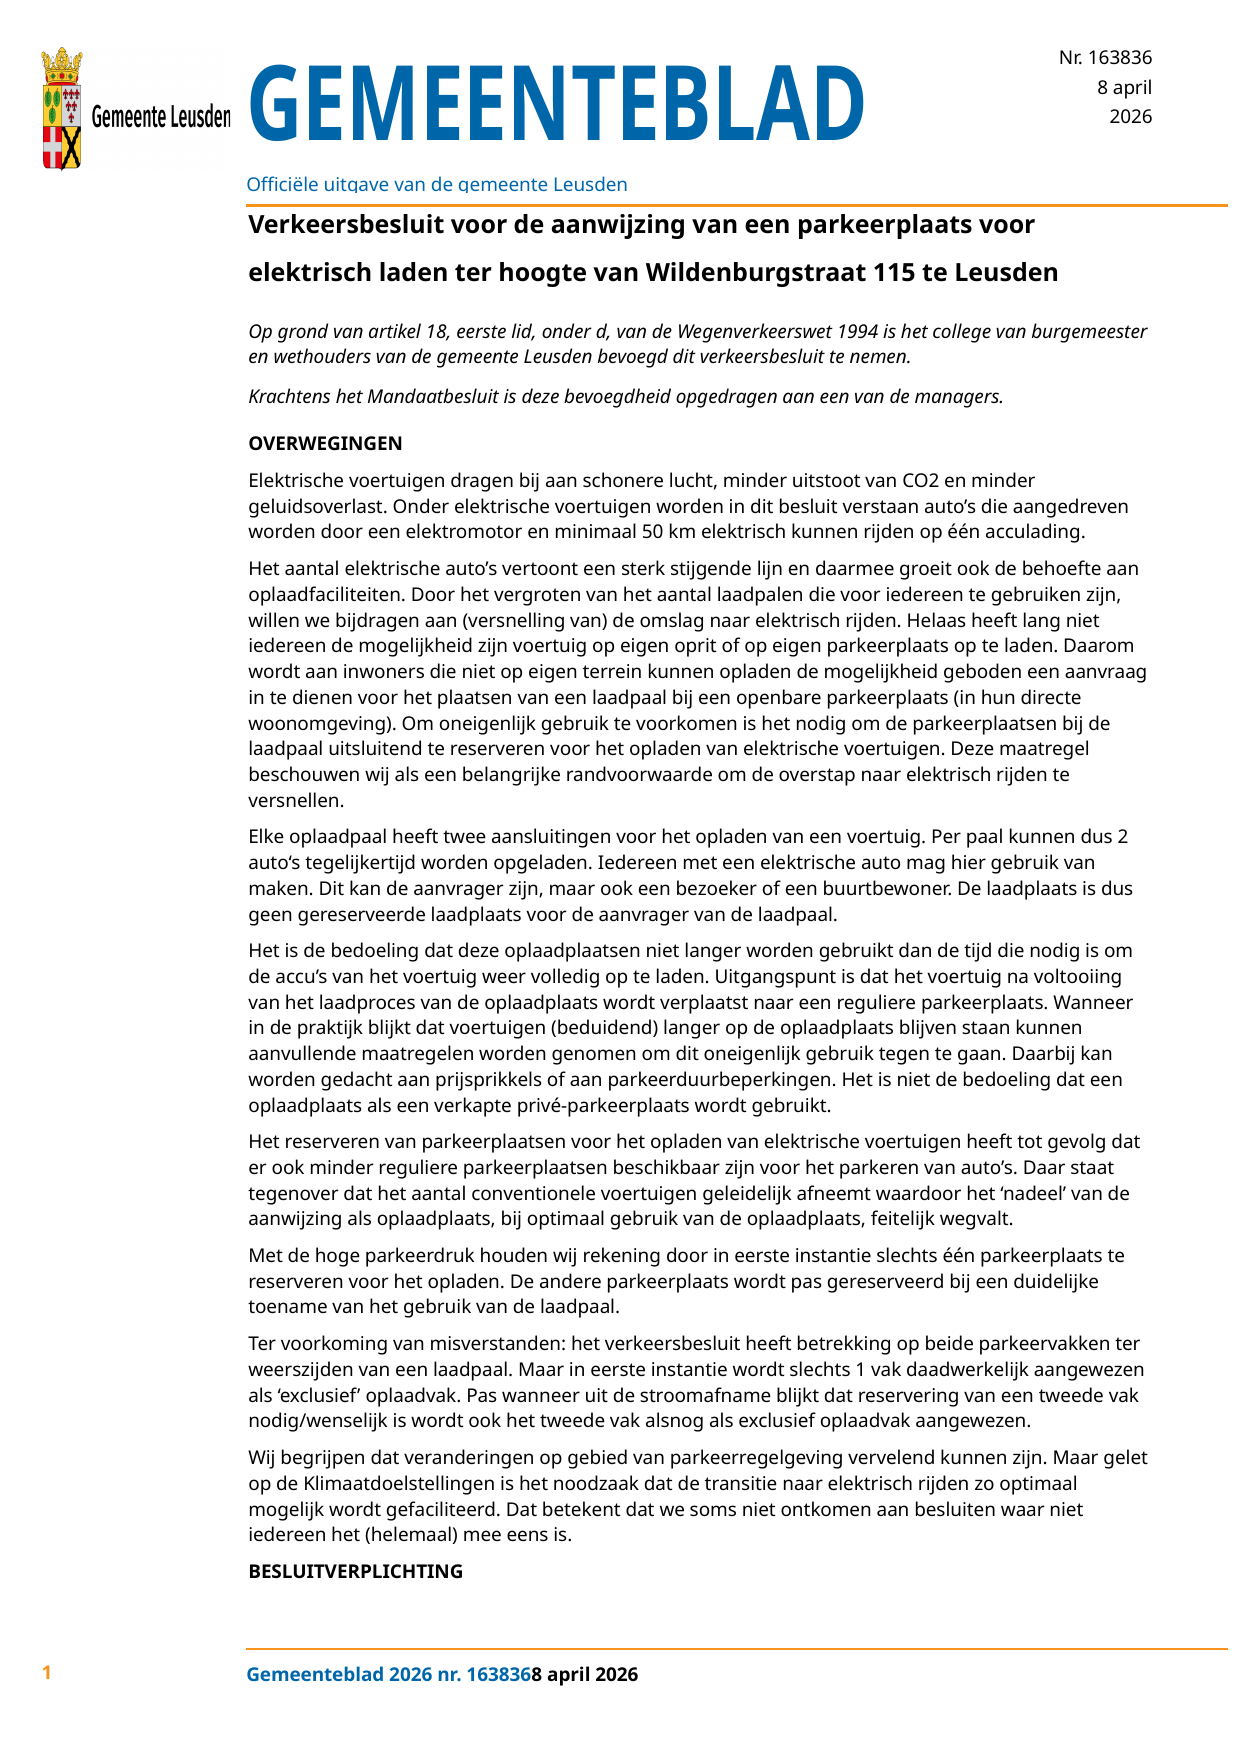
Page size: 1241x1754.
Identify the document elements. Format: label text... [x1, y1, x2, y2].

text BESLUITVERPLICHTING [248, 1558, 1152, 1584]
text Wij begrijpen dat veranderingen op gebied van parkeerregelgeving vervelend kunnen zijn. Maar gelet op de Klimaatdoelstellingen is het noodzaak dat de transitie naar elektrisch rijden zo optimaal mogelijk wordt gefaciliteerd. Dat betekent dat we soms niet ontkomen aan besluiten waar niet iedereen het (helemaal) mee eens is. [248, 1444, 1152, 1547]
text Elke oplaadpaal heeft twee aansluitingen voor het opladen van een voertuig. Per paal kunnen dus 2 auto‘s tegelijkertijd worden opgeladen. Iedereen met een elektrische auto mag hier gebruik van maken. Dit kan de aanvrager zijn, maar ook een bezoeker of een buurtbewoner. De laadplaats is dus geen gereserveerde laadplaats voor de aanvrager van de laadpaal. [248, 823, 1152, 926]
text Op grond van artikel 18, eerste lid, onder d, van de Wegenverkeerswet 1994 is het college van burgemeester en wethouders van de gemeente Leusden bevoegd dit verkeersbesluit te nemen. [248, 318, 1152, 369]
text Verkeersbesluit voor de aanwijzing van een parkeerplaats voor elektrisch laden ter hoogte van Wildenburgstraat 115 te Leusden [248, 207, 1152, 288]
picture [41, 47, 231, 172]
text Het reserveren van parkeerplaatsen voor het opladen van elektrische voertuigen heeft tot gevolg dat er ook minder reguliere parkeerplaatsen beschikbaar zijn voor het parkeren van auto’s. Daar staat tegenover dat het aantal conventionele voertuigen geleidelijk afneemt waardoor het ‘nadeel’ van de aanwijzing als oplaadplaats, bij optimaal gebruik van de oplaadplaats, feitelijk wegvalt. [248, 1128, 1152, 1231]
text Elektrische voertuigen dragen bij aan schonere lucht, minder uitstoot van CO2 en minder geluidsoverlast. Onder elektrische voertuigen worden in dit besluit verstaan auto’s die aangedreven worden door een elektromotor en minimaal 50 km elektrisch kunnen rijden op één acculading. [248, 467, 1152, 544]
text Met de hoge parkeerdruk houden wij rekening door in eerste instantie slechts één parkeerplaats te reserveren voor het opladen. De andere parkeerplaats wordt pas gereserveerd bij een duidelijke toename van het gebruik van de laadpaal. [248, 1242, 1152, 1319]
text Ter voorkoming van misverstanden: het verkeersbesluit heeft betrekking op beide parkeervakken ter weerszijden van een laadpaal. Maar in eerste instantie wordt slechts 1 vak daadwerkelijk aangewezen als ‘exclusief’ oplaadvak. Pas wanneer uit de stroomafname blijkt dat reservering van een tweede vak nodig/wenselijk is wordt ook het tweede vak alsnog als exclusief oplaadvak aangewezen. [248, 1330, 1152, 1433]
text Krachtens het Mandaatbesluit is deze bevoegdheid opgedragen aan een van de managers. [248, 383, 1152, 409]
text Het is de bedoeling dat deze oplaadplaatsen niet langer worden gebruikt dan de tijd die nodig is om de accu’s van het voertuig weer volledig op te laden. Uitgangspunt is dat het voertuig na voltooiing van het laadproces van de oplaadplaats wordt verplaatst naar een reguliere parkeerplaats. Wanneer in de praktijk blijkt dat voertuigen (beduidend) langer op de oplaadplaats blijven staan kunnen aanvullende maatregelen worden genomen om dit oneigenlijk gebruik tegen te gaan. Daarbij kan worden gedacht aan prijsprikkels of aan parkeerduurbeperkingen. Het is niet de bedoeling dat een oplaadplaats als een verkapte privé-parkeerplaats wordt gebruikt. [248, 937, 1152, 1117]
text OVERWEGINGEN [248, 431, 1152, 456]
text Het aantal elektrische auto’s vertoont een sterk stijgende lijn en daarmee groeit ook de behoefte aan oplaadfaciliteiten. Door het vergroten van het aantal laadpalen die voor iedereen te gebruiken zijn, willen we bijdragen aan (versnelling van) de omslag naar elektrisch rijden. Helaas heeft lang niet iedereen de mogelijkheid zijn voertuig op eigen oprit of op eigen parkeerplaats op te laden. Daarom wordt aan inwoners die niet op eigen terrein kunnen opladen de mogelijkheid geboden een aanvraag in te dienen voor het plaatsen van een laadpaal bij een openbare parkeerplaats (in hun directe woonomgeving). Om oneigenlijk gebruik te voorkomen is het nodig om de parkeerplaatsen bij de laadpaal uitsluitend te reserveren voor het opladen van elektrische voertuigen. Deze maatregel beschouwen wij als een belangrijke randvoorwaarde om de overstap naar elektrisch rijden te versnellen. [248, 555, 1152, 813]
